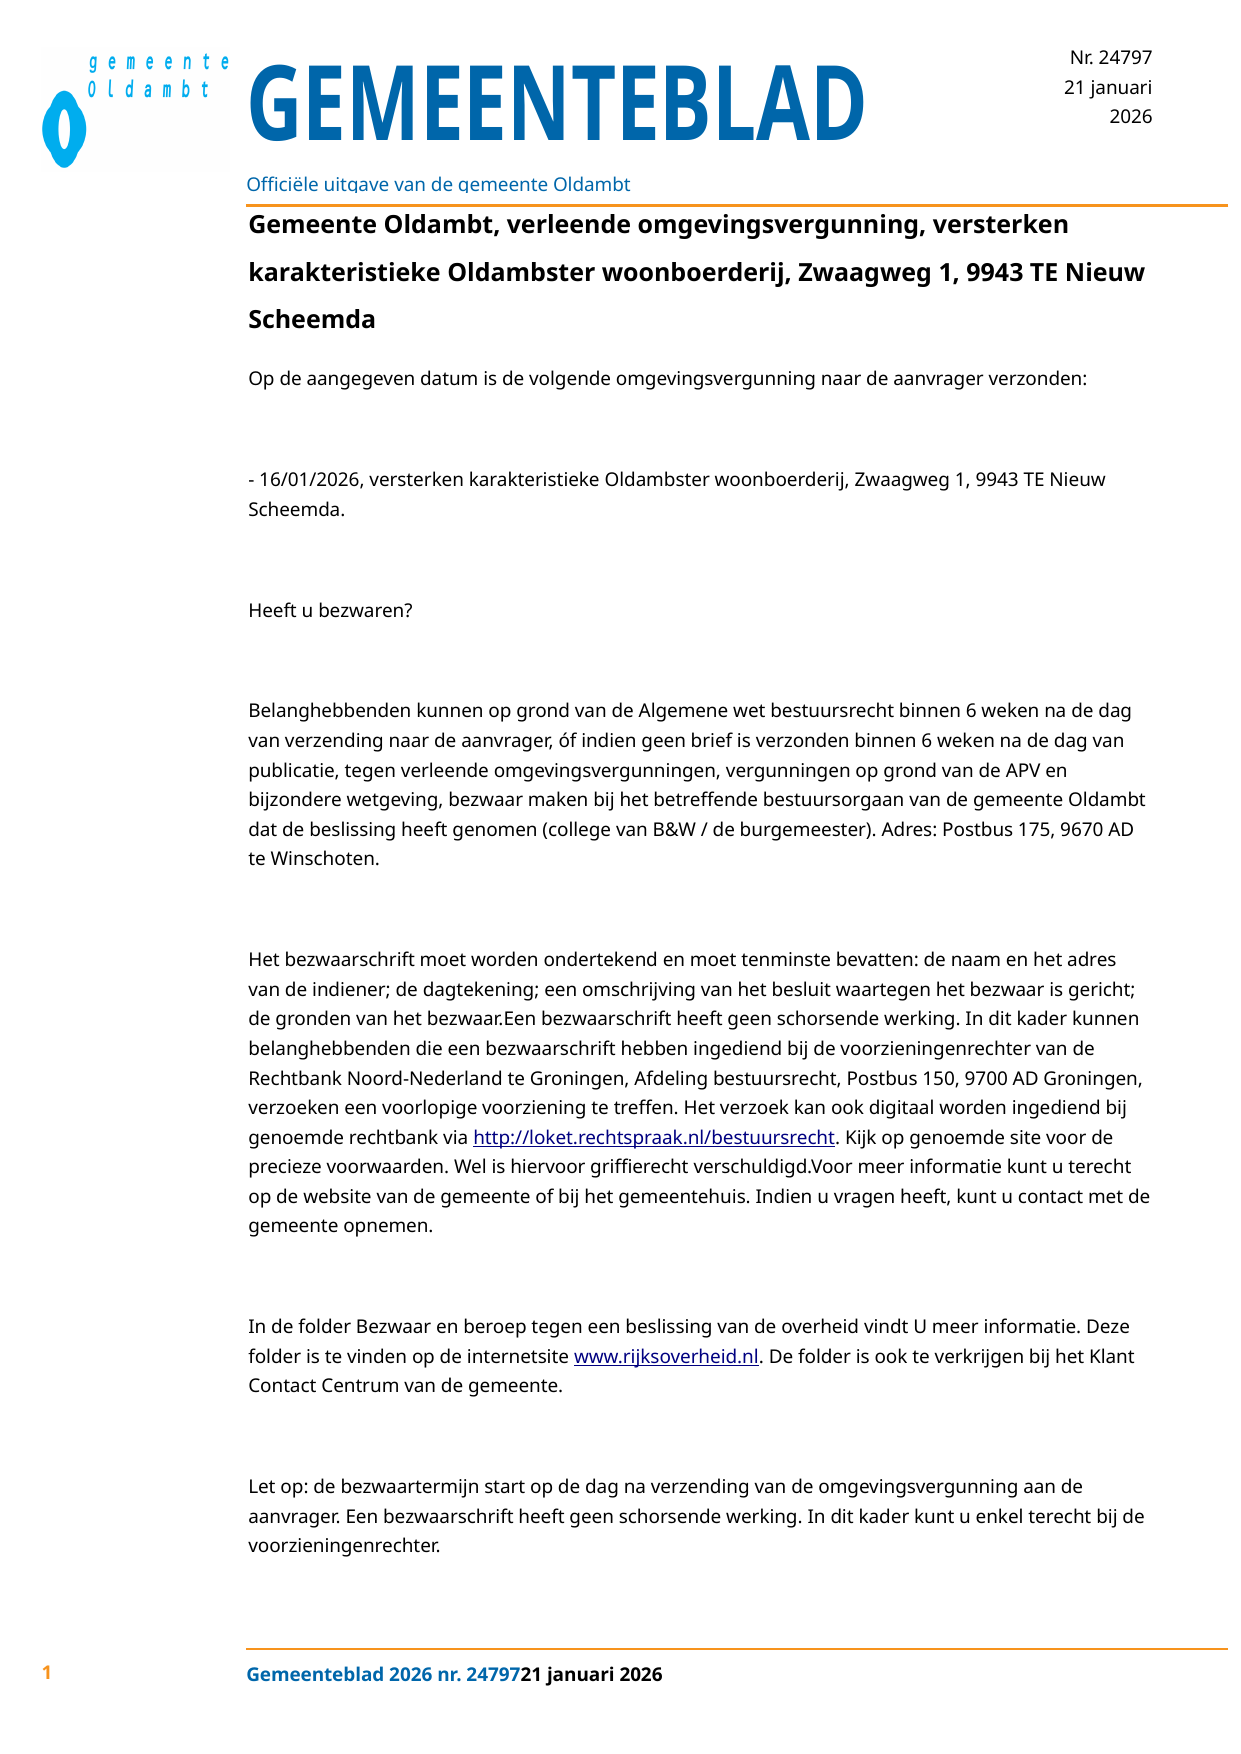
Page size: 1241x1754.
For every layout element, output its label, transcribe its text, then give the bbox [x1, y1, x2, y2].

text In de folder Bezwaar en beroep tegen een beslissing van de overheid vindt U meer informatie. Deze folder is te vinden op de internetsite www.rijksoverheid.nl. De folder is ook te verkrijgen bij het Klant Contact Centrum van de gemeente. [248, 1313, 1152, 1398]
text Heeft u bezwaren? [248, 597, 1152, 622]
text Het bezwaarschrift moet worden ondertekend en moet tenminste bevatten: de naam en het adres van de indiener; de dagtekening; een omschrijving van het besluit waartegen het bezwaar is gericht; de gronden van het bezwaar.Een bezwaarschrift heeft geen schorsende werking. In dit kader kunnen belanghebbenden die een bezwaarschrift hebben ingediend bij de voorzieningenrechter van de Rechtbank Noord-Nederland te Groningen, Afdeling bestuursrecht, Postbus 150, 9700 AD Groningen, verzoeken een voorlopige voorziening te treffen. Het verzoek kan ook digitaal worden ingediend bij genoemde rechtbank via http://loket.rechtspraak.nl/bestuursrecht. Kijk op genoemde site voor de precieze voorwaarden. Wel is hiervoor griffierecht verschuldigd.Voor meer informatie kunt u terecht op de website van de gemeente of bij het gemeentehuis. Indien u vragen heeft, kunt u contact met de gemeente opnemen. [248, 946, 1152, 1238]
text Belanghebbenden kunnen op grond van de Algemene wet bestuursrecht binnen 6 weken na de dag van verzending naar de aanvrager, óf indien geen brief is verzonden binnen 6 weken na de dag van publicatie, tegen verleende omgevingsvergunningen, vergunningen op grond van de APV en bijzondere wetgeving, bezwaar maken bij het betreffende bestuursorgaan van de gemeente Oldambt dat de beslissing heeft genomen (college van B&W / de burgemeester). Adres: Postbus 175, 9670 AD te Winschoten. [248, 698, 1152, 871]
text Op de aangegeven datum is de volgende omgevingsvergunning naar de aanvrager verzonden: [248, 366, 1152, 391]
text Let op: de bezwaartermijn start op de dag na verzending van de omgevingsvergunning aan de aanvrager. Een bezwaarschrift heeft geen schorsende werking. In dit kader kunt u enkel terecht bij de voorzieningenrechter. [248, 1473, 1152, 1558]
picture [41, 47, 231, 172]
text Gemeente Oldambt, verleende omgevingsvergunning, versterken karakteristieke Oldambster woonboerderij, Zwaagweg 1, 9943 TE Nieuw Scheemda [248, 207, 1152, 336]
text - 16/01/2026, versterken karakteristieke Oldambster woonboerderij, Zwaagweg 1, 9943 TE Nieuw Scheemda. [248, 466, 1152, 522]
